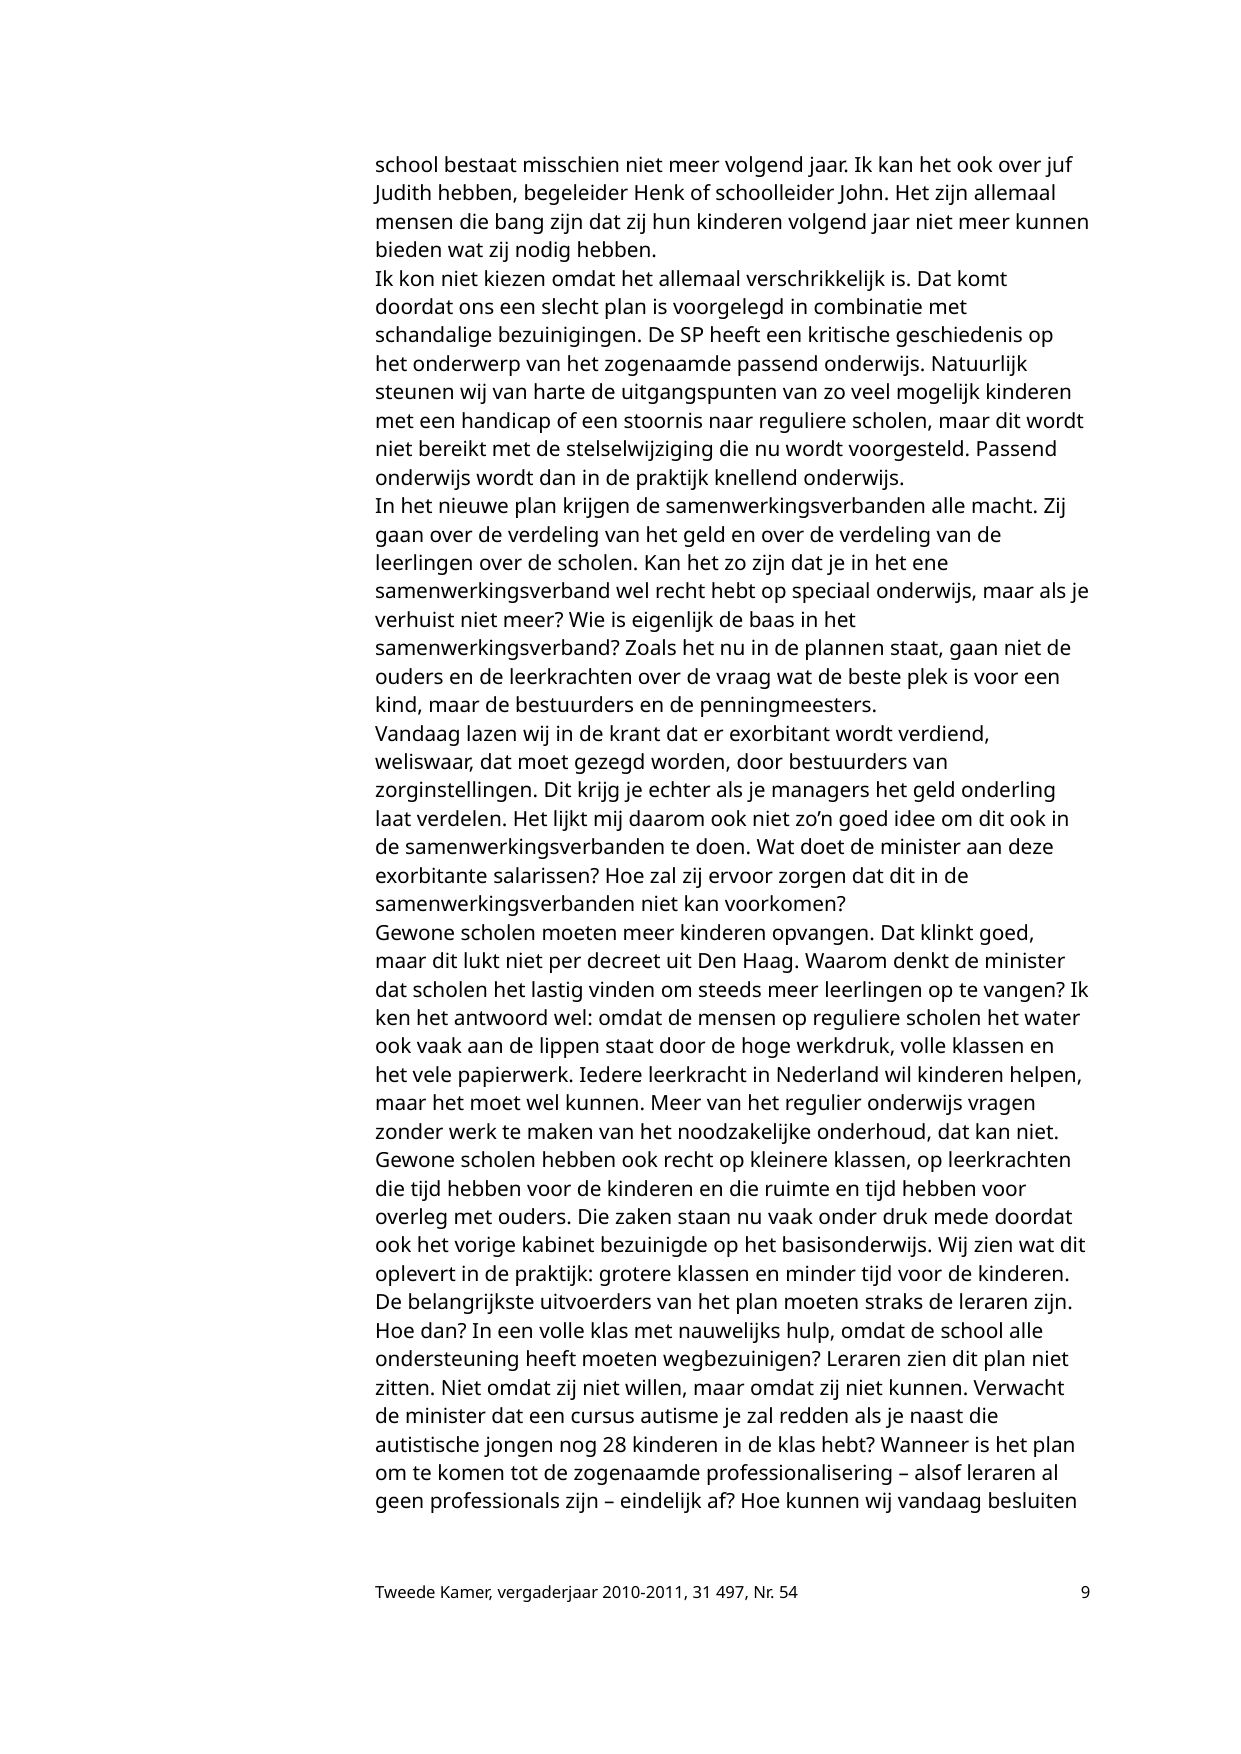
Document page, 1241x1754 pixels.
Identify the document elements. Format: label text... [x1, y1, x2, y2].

text Vandaag lazen wij in de krant dat er exorbitant wordt verdiend, weliswaar, dat moet gezegd worden, door bestuurders van zorginstellingen. Dit krijg je echter als je managers het geld onderling laat verdelen. Het lijkt mij daarom ook niet zo’n goed idee om dit ook in de samenwerkingsverbanden te doen. Wat doet de minister aan deze exorbitante salarissen? Hoe zal zij ervoor zorgen dat dit in de samenwerkingsverbanden niet kan voorkomen? [375, 719, 1090, 918]
text Ik kon niet kiezen omdat het allemaal verschrikkelijk is. Dat komt doordat ons een slecht plan is voorgelegd in combinatie met schandalige bezuinigingen. De SP heeft een kritische geschiedenis op het onderwerp van het zogenaamde passend onderwijs. Natuurlijk steunen wij van harte de uitgangspunten van zo veel mogelijk kinderen met een handicap of een stoornis naar reguliere scholen, maar dit wordt niet bereikt met de stelselwijziging die nu wordt voorgesteld. Passend onderwijs wordt dan in de praktijk knellend onderwijs. [375, 264, 1090, 491]
text In het nieuwe plan krijgen de samenwerkingsverbanden alle macht. Zij gaan over de verdeling van het geld en over de verdeling van de leerlingen over de scholen. Kan het zo zijn dat je in het ene samenwerkingsverband wel recht hebt op speciaal onderwijs, maar als je verhuist niet meer? Wie is eigenlijk de baas in het samenwerkingsverband? Zoals het nu in de plannen staat, gaan niet de ouders en de leerkrachten over de vraag wat de beste plek is voor een kind, maar de bestuurders en de penningmeesters. [375, 491, 1090, 719]
text Gewone scholen moeten meer kinderen opvangen. Dat klinkt goed, maar dit lukt niet per decreet uit Den Haag. Waarom denkt de minister dat scholen het lastig vinden om steeds meer leerlingen op te vangen? Ik ken het antwoord wel: omdat de mensen op reguliere scholen het water ook vaak aan de lippen staat door de hoge werkdruk, volle klassen en het vele papierwerk. Iedere leerkracht in Nederland wil kinderen helpen, maar het moet wel kunnen. Meer van het regulier onderwijs vragen zonder werk te maken van het noodzakelijke onderhoud, dat kan niet. [375, 918, 1090, 1145]
text De belangrijkste uitvoerders van het plan moeten straks de leraren zijn. Hoe dan? In een volle klas met nauwelijks hulp, omdat de school alle ondersteuning heeft moeten wegbezuinigen? Leraren zien dit plan niet zitten. Niet omdat zij niet willen, maar omdat zij niet kunnen. Verwacht de minister dat een cursus autisme je zal redden als je naast die autistische jongen nog 28 kinderen in de klas hebt? Wanneer is het plan om te komen tot de zogenaamde professionalisering – alsof leraren al geen professionals zijn – eindelijk af? Hoe kunnen wij vandaag besluiten [375, 1287, 1090, 1515]
text Gewone scholen hebben ook recht op kleinere klassen, op leerkrachten die tijd hebben voor de kinderen en die ruimte en tijd hebben voor overleg met ouders. Die zaken staan nu vaak onder druk mede doordat ook het vorige kabinet bezuinigde op het basisonderwijs. Wij zien wat dit oplevert in de praktijk: grotere klassen en minder tijd voor de kinderen. [375, 1145, 1090, 1287]
text school bestaat misschien niet meer volgend jaar. Ik kan het ook over juf Judith hebben, begeleider Henk of schoolleider John. Het zijn allemaal mensen die bang zijn dat zij hun kinderen volgend jaar niet meer kunnen bieden wat zij nodig hebben. [375, 150, 1090, 264]
